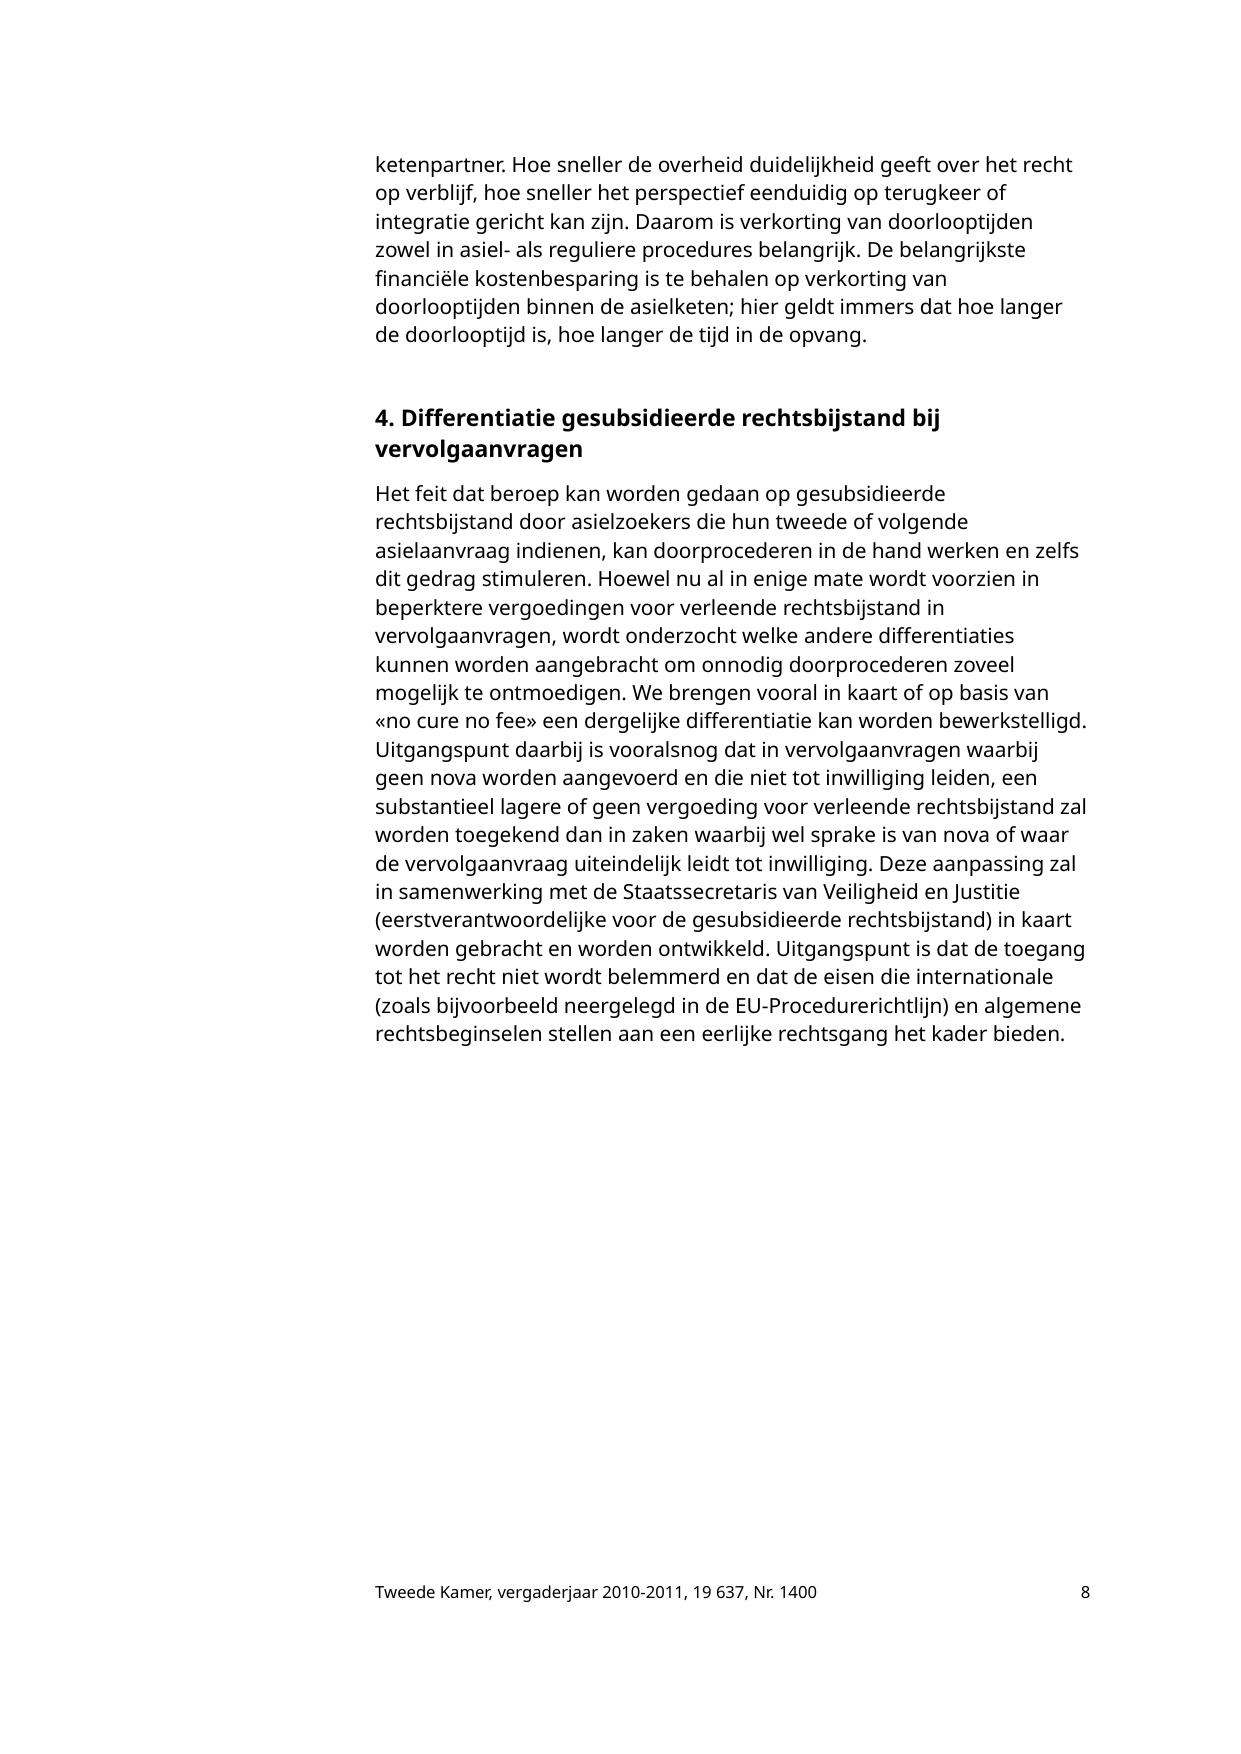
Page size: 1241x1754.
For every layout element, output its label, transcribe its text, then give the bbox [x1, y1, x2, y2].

text Het feit dat beroep kan worden gedaan op gesubsidieerde rechtsbijstand door asielzoekers die hun tweede of volgende asielaanvraag indienen, kan doorprocederen in de hand werken en zelfs dit gedrag stimuleren. Hoewel nu al in enige mate wordt voorzien in beperktere vergoedingen voor verleende rechtsbijstand in vervolgaanvragen, wordt onderzocht welke andere differentiaties kunnen worden aangebracht om onnodig doorprocederen zoveel mogelijk te ontmoedigen. We brengen vooral in kaart of op basis van «no cure no fee» een dergelijke differentiatie kan worden bewerkstelligd. Uitgangspunt daarbij is vooralsnog dat in vervolgaanvragen waarbij geen nova worden aangevoerd en die niet tot inwilliging leiden, een substantieel lagere of geen vergoeding voor verleende rechtsbijstand zal worden toegekend dan in zaken waarbij wel sprake is van nova of waar de vervolgaanvraag uiteindelijk leidt tot inwilliging. Deze aanpassing zal in samenwerking met de Staatssecretaris van Veiligheid en Justitie (eerstverantwoordelijke voor de gesubsidieerde rechtsbijstand) in kaart worden gebracht en worden ontwikkeld. Uitgangspunt is dat de toegang tot het recht niet wordt belemmerd en dat de eisen die internationale (zoals bijvoorbeeld neergelegd in de EU-Procedurerichtlijn) en algemene rechtsbeginselen stellen aan een eerlijke rechtsgang het kader bieden. [375, 479, 1090, 1048]
subtitle 4. Differentiatie gesubsidieerde rechtsbijstand bij vervolgaanvragen [375, 402, 1090, 464]
text ketenpartner. Hoe sneller de overheid duidelijkheid geeft over het recht op verblijf, hoe sneller het perspectief eenduidig op terugkeer of integratie gericht kan zijn. Daarom is verkorting van doorlooptijden zowel in asiel- als reguliere procedures belangrijk. De belangrijkste financiële kostenbesparing is te behalen op verkorting van doorlooptijden binnen de asielketen; hier geldt immers dat hoe langer de doorlooptijd is, hoe langer de tijd in de opvang. [375, 150, 1090, 349]
